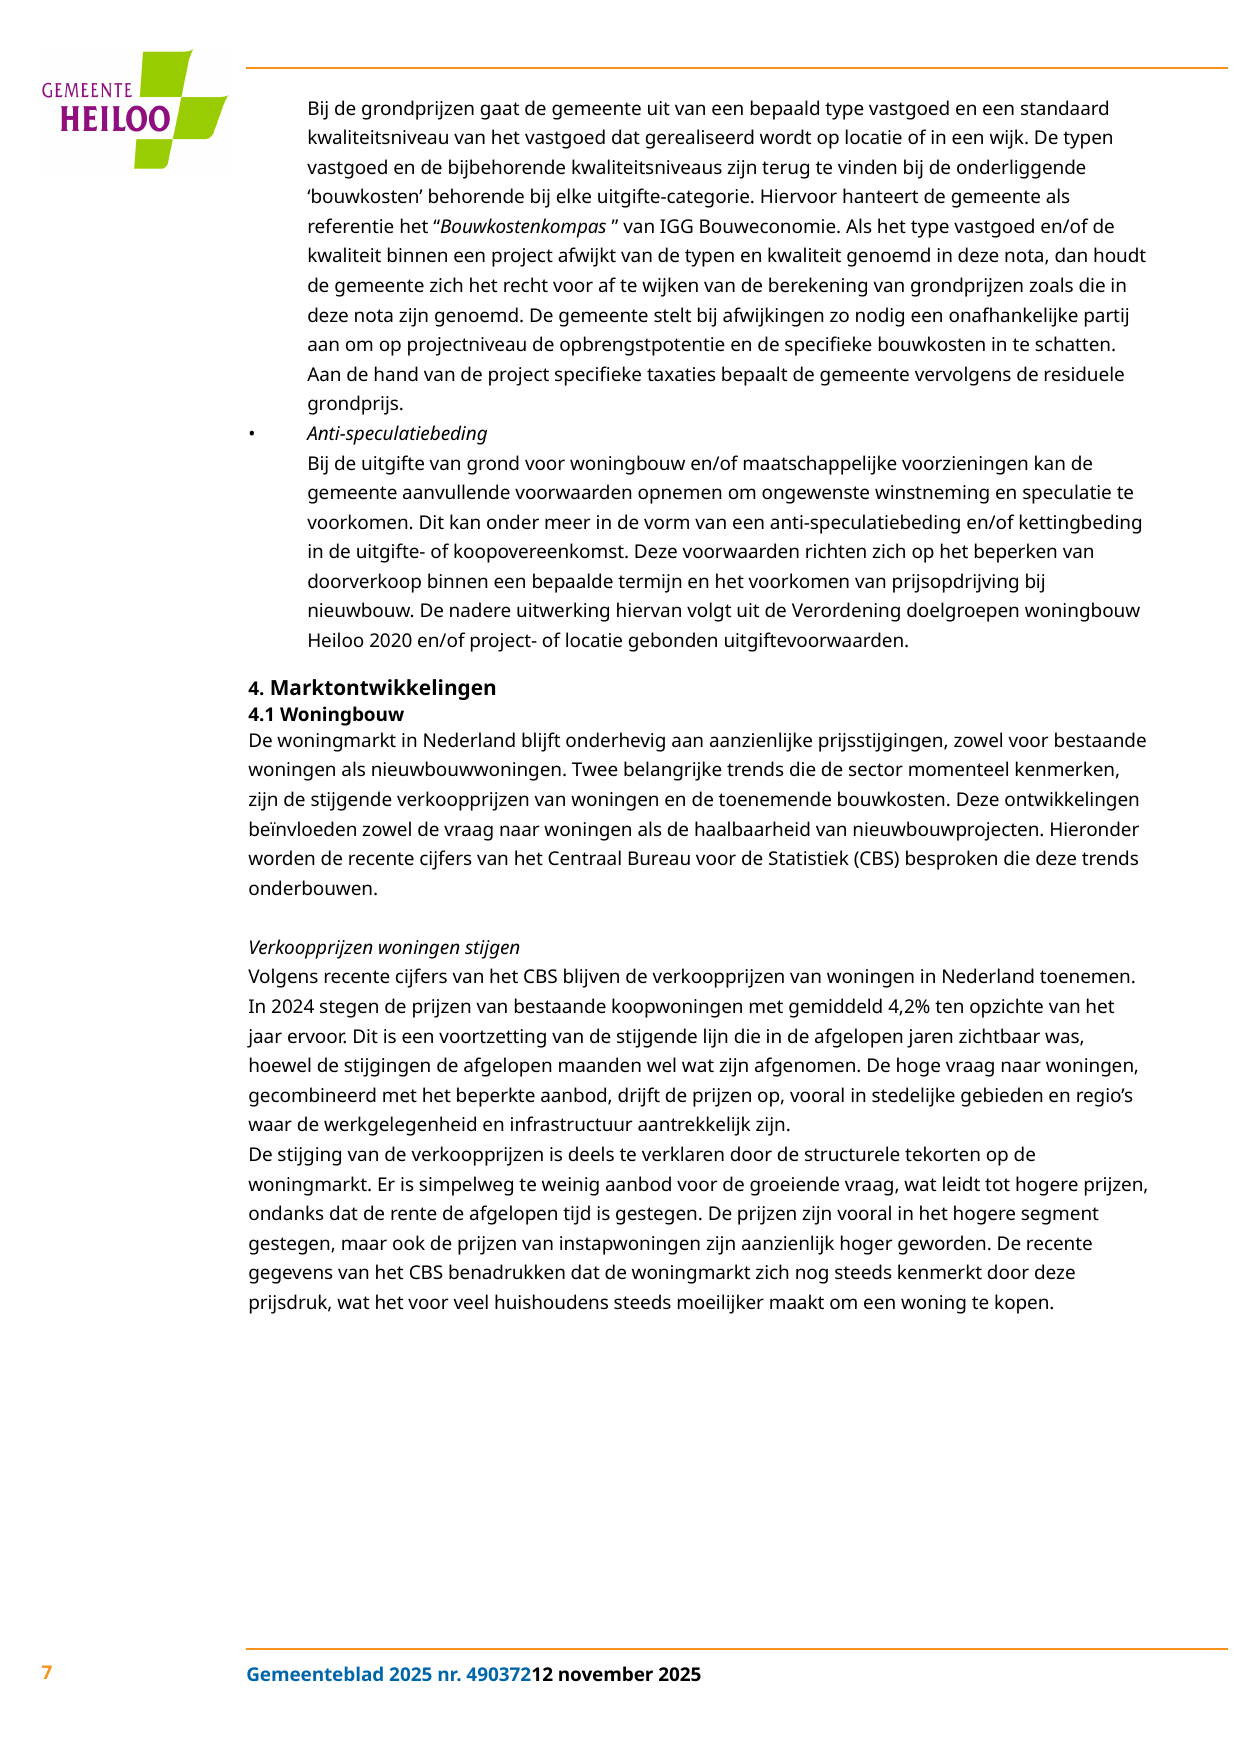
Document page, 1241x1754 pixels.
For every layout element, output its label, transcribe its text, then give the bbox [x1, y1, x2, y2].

text De stijging van de verkoopprijzen is deels te verklaren door de structurele tekorten op de woningmarkt. Er is simpelweg te weinig aanbod voor de groeiende vraag, wat leidt tot hogere prijzen, ondanks dat de rente de afgelopen tijd is gestegen. De prijzen zijn vooral in het hogere segment gestegen, maar ook de prijzen van instapwoningen zijn aanzienlijk hoger geworden. De recente gegevens van het CBS benadrukken dat de woningmarkt zich nog steeds kenmerkt door deze prijsdruk, wat het voor veel huishoudens steeds moeilijker maakt om een woning te kopen. [248, 1141, 1152, 1315]
picture [41, 47, 231, 172]
text De woningmarkt in Nederland blijft onderhevig aan aanzienlijke prijsstijgingen, zowel voor bestaande woningen als nieuwbouwwoningen. Twee belangrijke trends die de sector momenteel kenmerken, zijn de stijgende verkoopprijzen van woningen en de toenemende bouwkosten. Deze ontwikkelingen beïnvloeden zowel de vraag naar woningen als de haalbaarheid van nieuwbouwprojecten. Hieronder worden de recente cijfers van het Centraal Bureau voor de Statistiek (CBS) besproken die deze trends onderbouwen. [248, 727, 1152, 901]
text Volgens recente cijfers van het CBS blijven de verkoopprijzen van woningen in Nederland toenemen. In 2024 stegen de prijzen van bestaande koopwoningen met gemiddeld 4,2% ten opzichte van het jaar ervoor. Dit is een voortzetting van de stijgende lijn die in de afgelopen jaren zichtbaar was, hoewel de stijgingen de afgelopen maanden wel wat zijn afgenomen. De hoge vraag naar woningen, gecombineerd met het beperkte aanbod, drijft de prijzen op, vooral in stedelijke gebieden en regio’s waar de werkgelegenheid en infrastructuur aantrekkelijk zijn. [248, 964, 1152, 1137]
list Bij de grondprijzen gaat de gemeente uit van een bepaald type vastgoed en een standaard kwaliteitsniveau van het vastgoed dat gerealiseerd wordt op locatie of in een wijk. De typen vastgoed en de bijbehorende kwaliteitsniveaus zijn terug te vinden bij de onderliggende ‘bouwkosten’ behorende bij elke uitgifte-categorie. Hiervoor hanteert de gemeente als referentie het “Bouwkostenkompas ” van IGG Bouweconomie. Als het type vastgoed en/of de kwaliteit binnen een project afwijkt van de typen en kwaliteit genoemd in deze nota, dan houdt de gemeente zich het recht voor af te wijken van de berekening van grondprijzen zoals die in deze nota zijn genoemd. De gemeente stelt bij afwijkingen zo nodig een onafhankelijke partij aan om op projectniveau de opbrengstpotentie en de specifieke bouwkosten in te schatten. Aan de hand van de project specifieke taxaties bepaalt de gemeente vervolgens de residuele grondprijs. [248, 95, 1152, 416]
text 4.1 Woningbouw [248, 701, 1152, 727]
list Anti-speculatiebeding [248, 420, 1152, 446]
text Verkoopprijzen woningen stijgen [248, 934, 1152, 960]
list Bij de uitgifte van grond voor woningbouw en/of maatschappelijke voorzieningen kan de gemeente aanvullende voorwaarden opnemen om ongewenste winstneming en speculatie te voorkomen. Dit kan onder meer in de vorm van een anti-speculatiebeding en/of kettingbeding in de uitgifte- of koopovereenkomst. Deze voorwaarden richten zich op het beperken van doorverkoop binnen een bepaalde termijn en het voorkomen van prijsopdrijving bij nieuwbouw. De nadere uitwerking hiervan volgt uit de Verordening doelgroepen woningbouw Heiloo 2020 en/of project- of locatie gebonden uitgiftevoorwaarden. [248, 450, 1152, 653]
text 4. Marktontwikkelingen [248, 673, 1152, 701]
